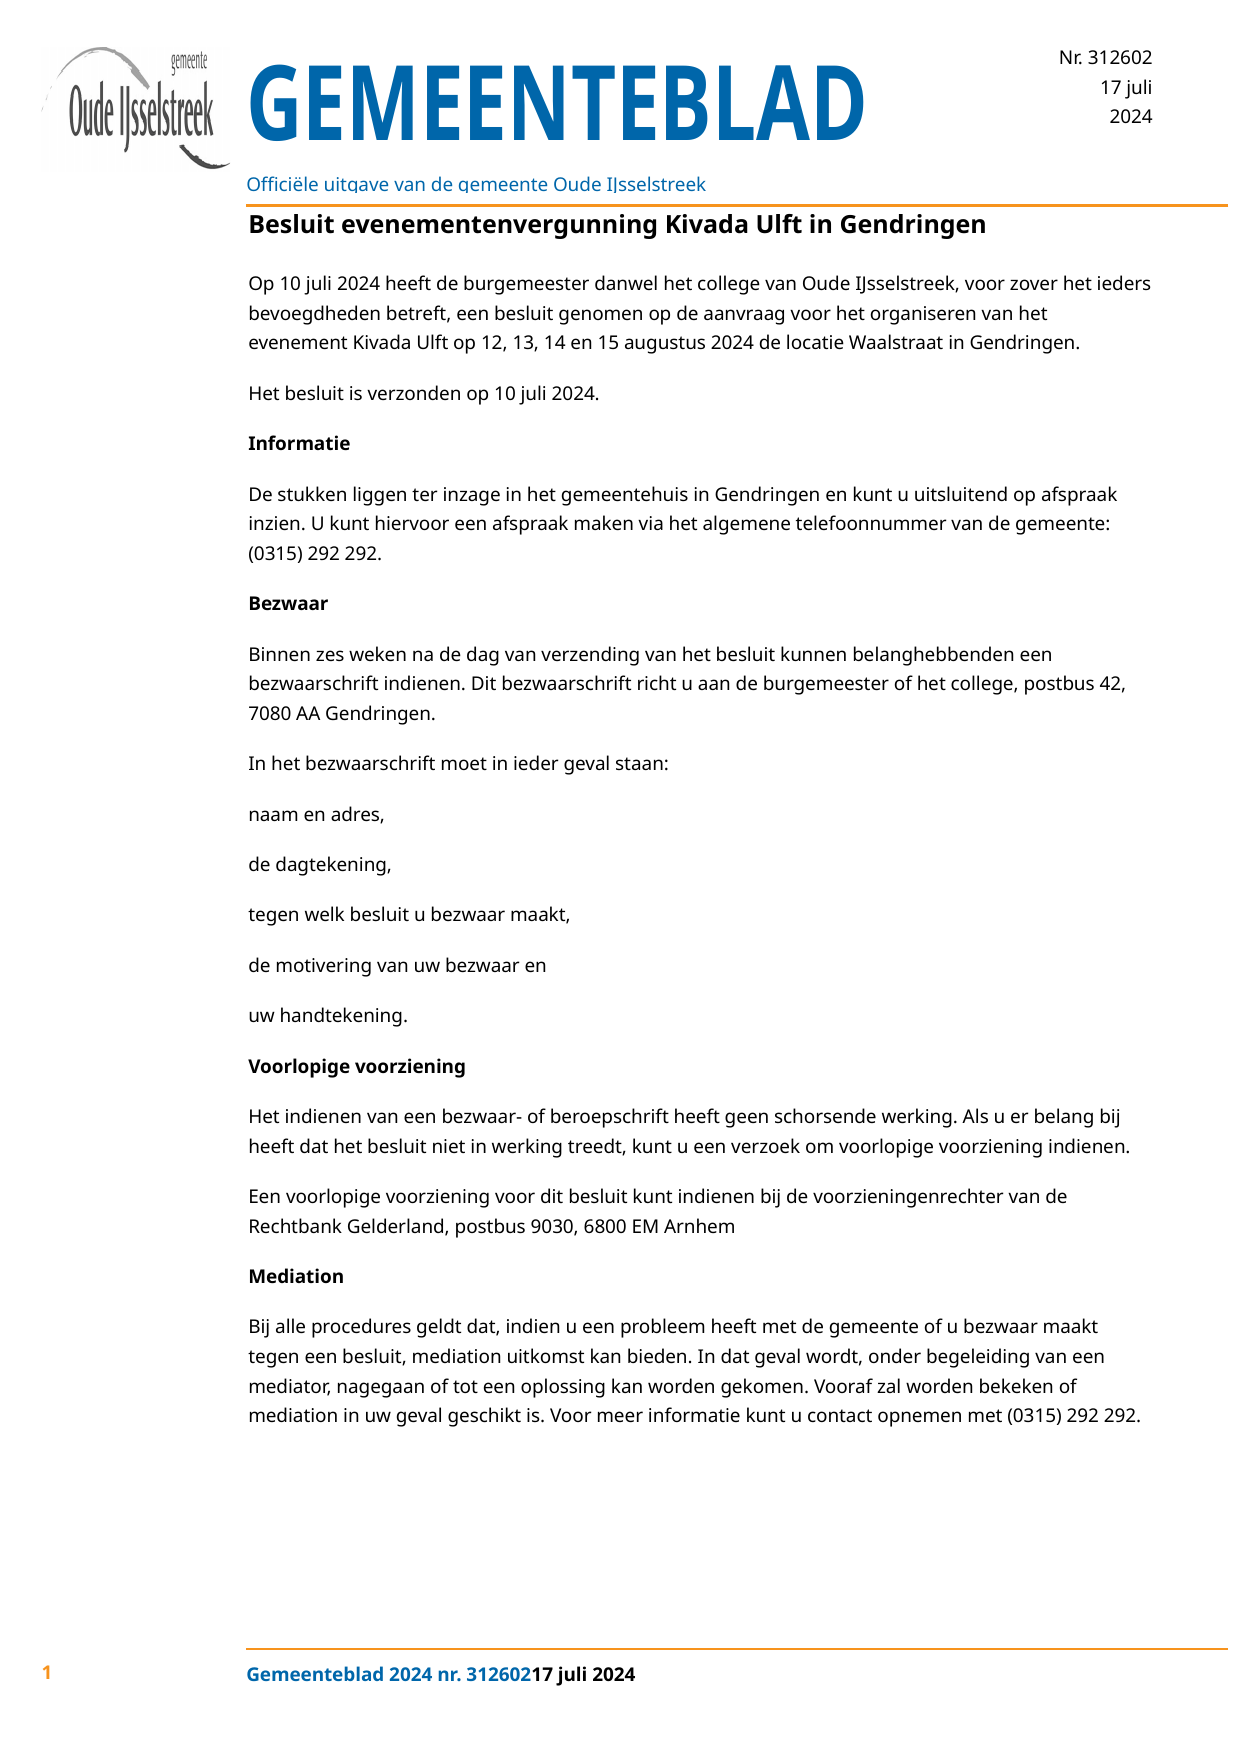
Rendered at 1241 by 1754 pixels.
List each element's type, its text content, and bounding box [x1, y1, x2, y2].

text naam en adres, [248, 801, 1152, 826]
text De stukken liggen ter inzage in het gemeentehuis in Gendringen en kunt u uitsluitend op afspraak inzien. U kunt hiervoor een afspraak maken via het algemene telefoonnummer van de gemeente: (0315) 292 292. [248, 481, 1152, 566]
text Bezwaar [248, 590, 1152, 616]
text Informatie [248, 430, 1152, 456]
text Voorlopige voorziening [248, 1053, 1152, 1078]
text Het indienen van een bezwaar- of beroepschrift heeft geen schorsende werking. Als u er belang bij heeft dat het besluit niet in werking treedt, kunt u een verzoek om voorlopige voorziening indienen. [248, 1103, 1152, 1158]
text In het bezwaarschrift moet in ieder geval staan: [248, 750, 1152, 776]
text Besluit evenementenvergunning Kivada Ulft in Gendringen [248, 207, 1152, 241]
text Bij alle procedures geldt dat, indien u een probleem heeft met de gemeente of u bezwaar maakt tegen een besluit, mediation uitkomst kan bieden. In dat geval wordt, onder begeleiding van een mediator, nagegaan of tot een oplossing kan worden gekomen. Vooraf zal worden bekeken of mediation in uw geval geschikt is. Voor meer informatie kunt u contact opnemen met (0315) 292 292. [248, 1314, 1152, 1428]
text de dagtekening, [248, 851, 1152, 877]
text uw handtekening. [248, 1002, 1152, 1028]
text de motivering van uw bezwaar en [248, 952, 1152, 978]
text Mediation [248, 1263, 1152, 1289]
text Een voorlopige voorziening voor dit besluit kunt indienen bij de voorzieningenrechter van de Rechtbank Gelderland, postbus 9030, 6800 EM Arnhem [248, 1183, 1152, 1238]
text Op 10 juli 2024 heeft de burgemeester danwel het college van Oude IJsselstreek, voor zover het ieders bevoegdheden betreft, een besluit genomen op de aanvraag voor het organiseren van het evenement Kivada Ulft op 12, 13, 14 en 15 augustus 2024 de locatie Waalstraat in Gendringen. [248, 270, 1152, 355]
picture [41, 47, 231, 172]
text Binnen zes weken na de dag van verzending van het besluit kunnen belanghebbenden een bezwaarschrift indienen. Dit bezwaarschrift richt u aan de burgemeester of het college, postbus 42, 7080 AA Gendringen. [248, 641, 1152, 726]
text tegen welk besluit u bezwaar maakt, [248, 902, 1152, 927]
text Het besluit is verzonden op 10 juli 2024. [248, 380, 1152, 406]
